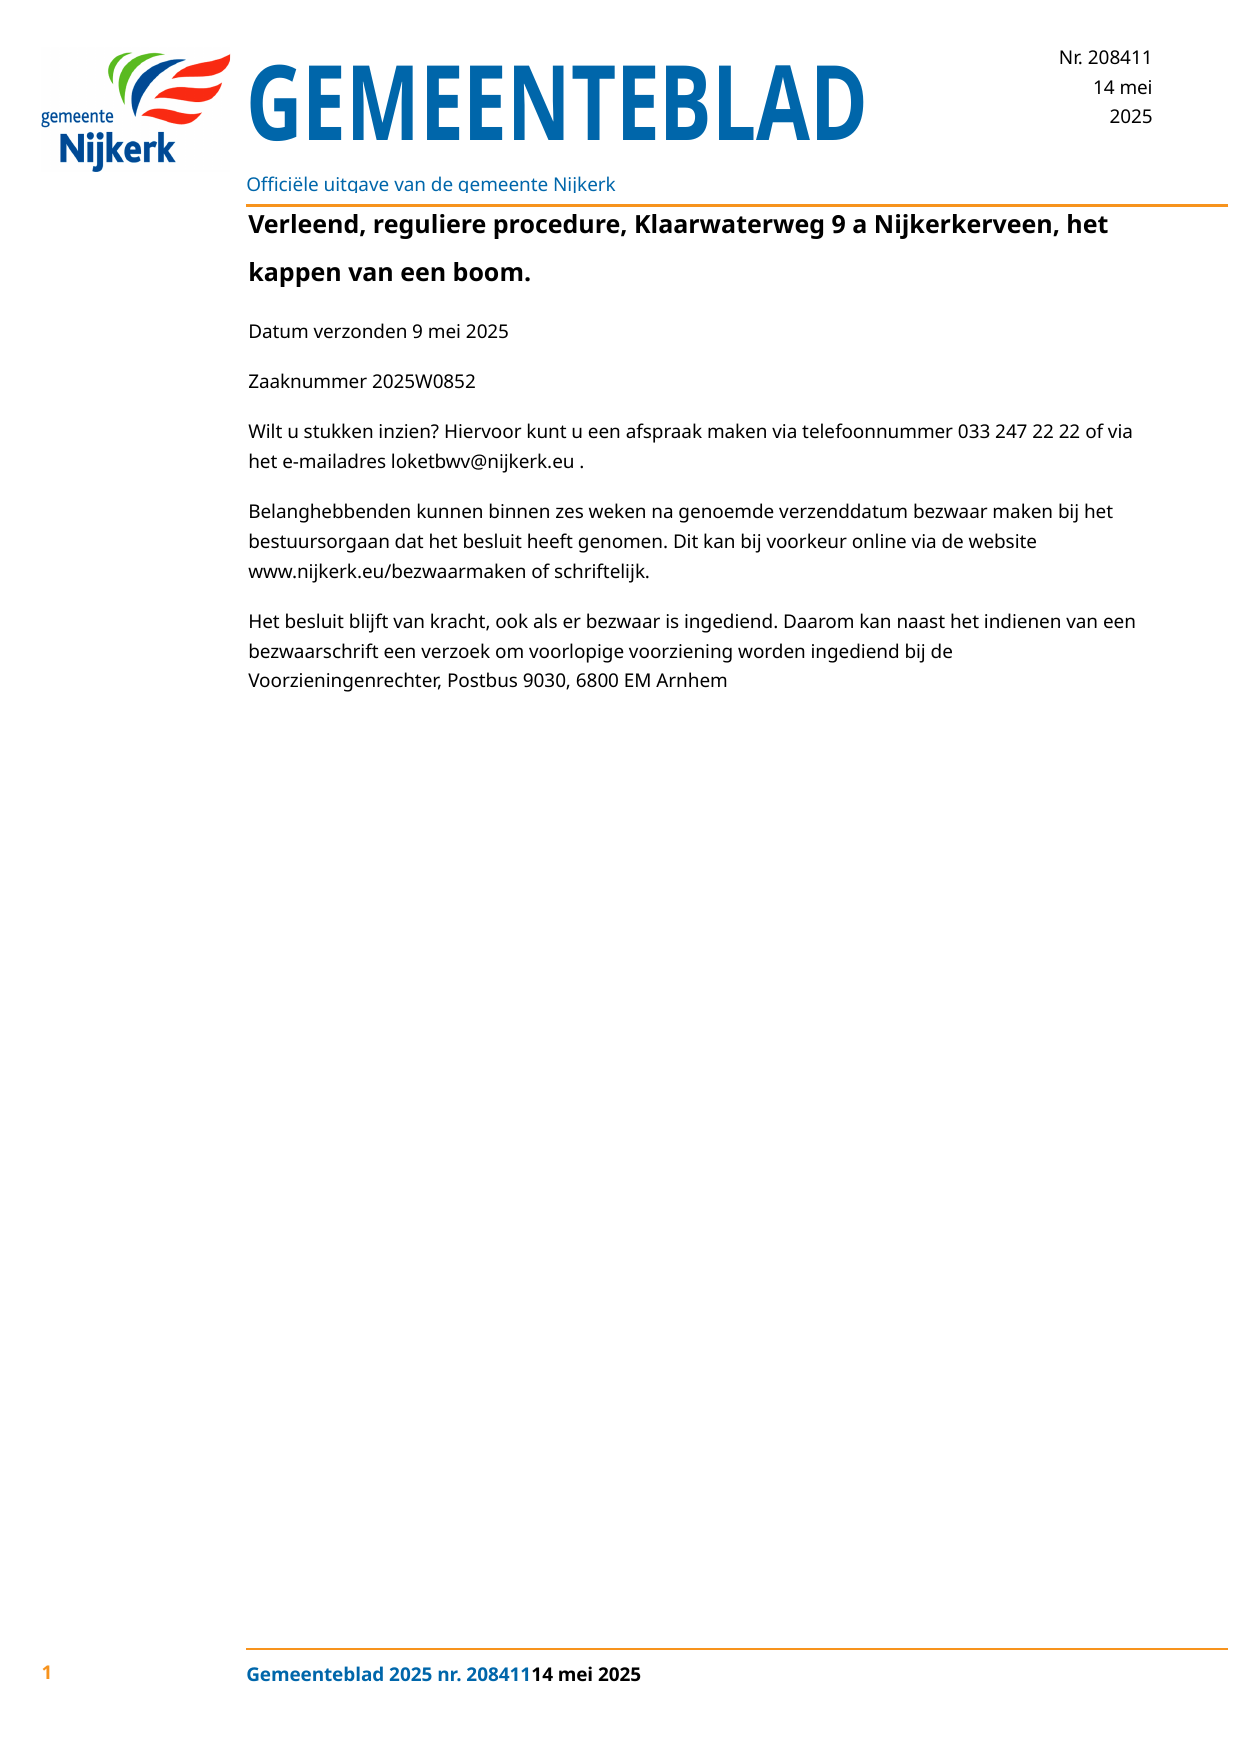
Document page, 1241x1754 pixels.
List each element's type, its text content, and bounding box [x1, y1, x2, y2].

text Het besluit blijft van kracht, ook als er bezwaar is ingediend. Daarom kan naast het indienen van een bezwaarschrift een verzoek om voorlopige voorziening worden ingediend bij de Voorzieningenrechter, Postbus 9030, 6800 EM Arnhem [248, 608, 1152, 693]
text Verleend, reguliere procedure, Klaarwaterweg 9 a Nijkerkerveen, het kappen van een boom. [248, 207, 1152, 288]
text Datum verzonden 9 mei 2025 [248, 318, 1152, 344]
text Zaaknummer 2025W0852 [248, 368, 1152, 394]
picture [41, 47, 231, 172]
text Belanghebbenden kunnen binnen zes weken na genoemde verzenddatum bezwaar maken bij het bestuursorgaan dat het besluit heeft genomen. Dit kan bij voorkeur online via de website www.nijkerk.eu/bezwaarmaken of schriftelijk. [248, 499, 1152, 584]
text Wilt u stukken inzien? Hiervoor kunt u een afspraak maken via telefoonnummer 033 247 22 22 of via het e-mailadres loketbwv@nijkerk.eu . [248, 419, 1152, 474]
